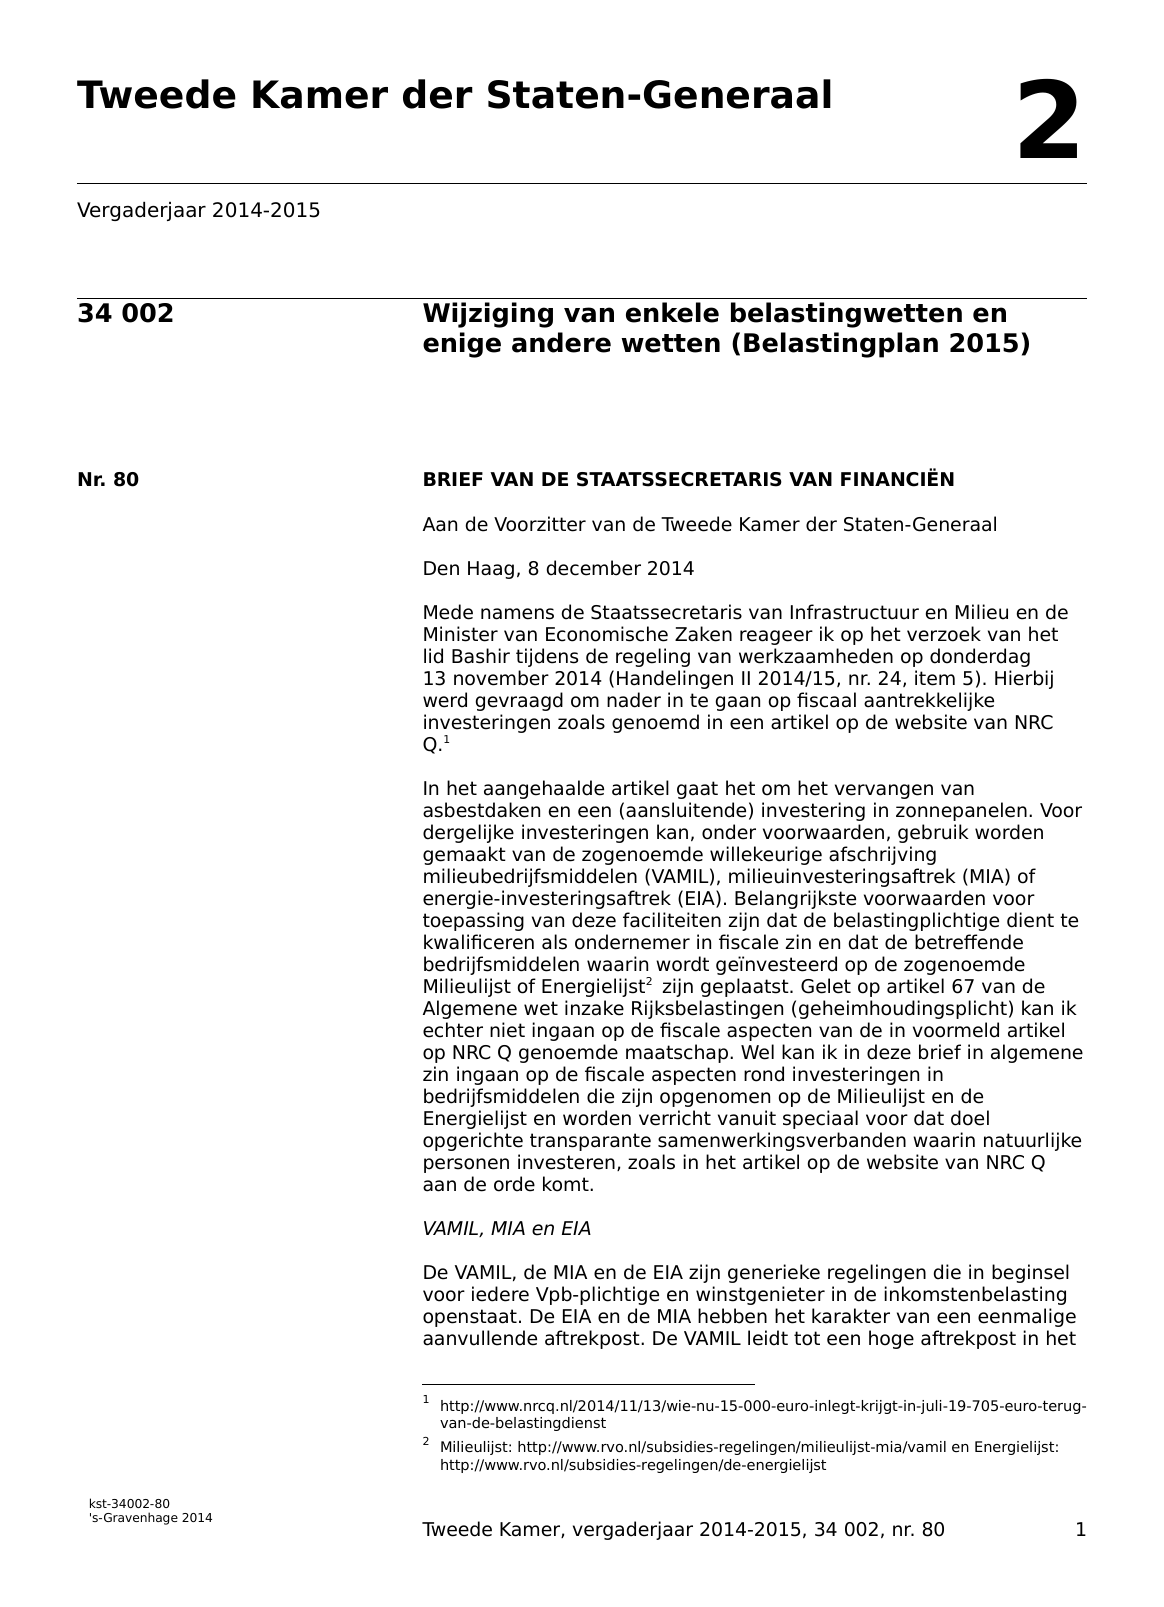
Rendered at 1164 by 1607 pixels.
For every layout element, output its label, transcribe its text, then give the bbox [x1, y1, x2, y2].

text De VAMIL, de MIA en de EIA zijn generieke regelingen die in beginsel voor iedere Vpb-plichtige en winstgenieter in de inkomstenbelasting openstaat. De EIA en de MIA hebben het karakter van een eenmalige aanvullende aftrekpost. De VAMIL leidt tot een hoge aftrekpost in het [422, 1262, 1087, 1350]
subtitle VAMIL, MIA en EIA [422, 1218, 1087, 1240]
subtitle Nr. 80 BRIEF VAN DE STAATSSECRETARIS VAN FINANCIËN [77, 469, 1087, 491]
text Den Haag, 8 december 2014 [422, 558, 1087, 580]
text kst-34002-80 [88, 1497, 323, 1511]
table_cell Vergaderjaar 2014-2015 [77, 184, 1087, 298]
subtitle 34 002 Wijziging van enkele belastingwetten en enige andere wetten (Belastingplan 2015) [77, 299, 1087, 358]
text Aan de Voorzitter van de Tweede Kamer der Staten-Generaal [422, 513, 1087, 536]
text http://www.nrcq.nl/2014/11/13/wie-nu-15-000-euro-inlegt-krijgt-in-juli-19-705-euro-terug-van-de-belastingdienst [422, 1393, 1087, 1432]
text Mede namens de Staatssecretaris van Infrastructuur en Milieu en de Minister van Economische Zaken reageer ik op het verzoek van het lid Bashir tijdens de regeling van werkzaamheden op donderdag 13 november 2014 (Handelingen II 2014/15, nr. 24, item 5). Hierbij werd gevraagd om nader in te gaan op fiscaal aantrekkelijke investeringen zoals genoemd in een artikel op de website van NRC Q. [422, 602, 1087, 756]
table_header 2 [886, 59, 1087, 183]
text 's-Gravenhage 2014 [88, 1511, 323, 1525]
text In het aangehaalde artikel gaat het om het vervangen van asbestdaken en een (aansluitende) investering in zonnepanelen. Voor dergelijke investeringen kan, onder voorwaarden, gebruik worden gemaakt van de zogenoemde willekeurige afschrijving milieubedrijfsmiddelen (VAMIL), milieuinvesteringsaftrek (MIA) of energie-investeringsaftrek (EIA). Belangrijkste voorwaarden voor toepassing van deze faciliteiten zijn dat de belastingplichtige dient te kwalificeren als ondernemer in fiscale zin en dat de betreffende bedrijfsmiddelen waarin wordt geïnvesteerd op de zogenoemde Milieulijst of Energielijst zijn geplaatst. Gelet op artikel 67 van de Algemene wet inzake Rijksbelastingen (geheimhoudingsplicht) kan ik echter niet ingaan op de fiscale aspecten van de in voormeld artikel op NRC Q genoemde maatschap. Wel kan ik in deze brief in algemene zin ingaan op de fiscale aspecten rond investeringen in bedrijfsmiddelen die zijn opgenomen op de Milieulijst en de Energielijst en worden verricht vanuit speciaal voor dat doel opgerichte transparante samenwerkingsverbanden waarin natuurlijke personen investeren, zoals in het artikel op de website van NRC Q aan de orde komt. [422, 778, 1087, 1196]
table_header Tweede Kamer der Staten-Generaal [77, 59, 886, 183]
text Milieulijst: http://www.rvo.nl/subsidies-regelingen/milieulijst-mia/vamil en Energielijst: http://www.rvo.nl/subsidies-regelingen/de-energielijst [422, 1435, 1087, 1474]
